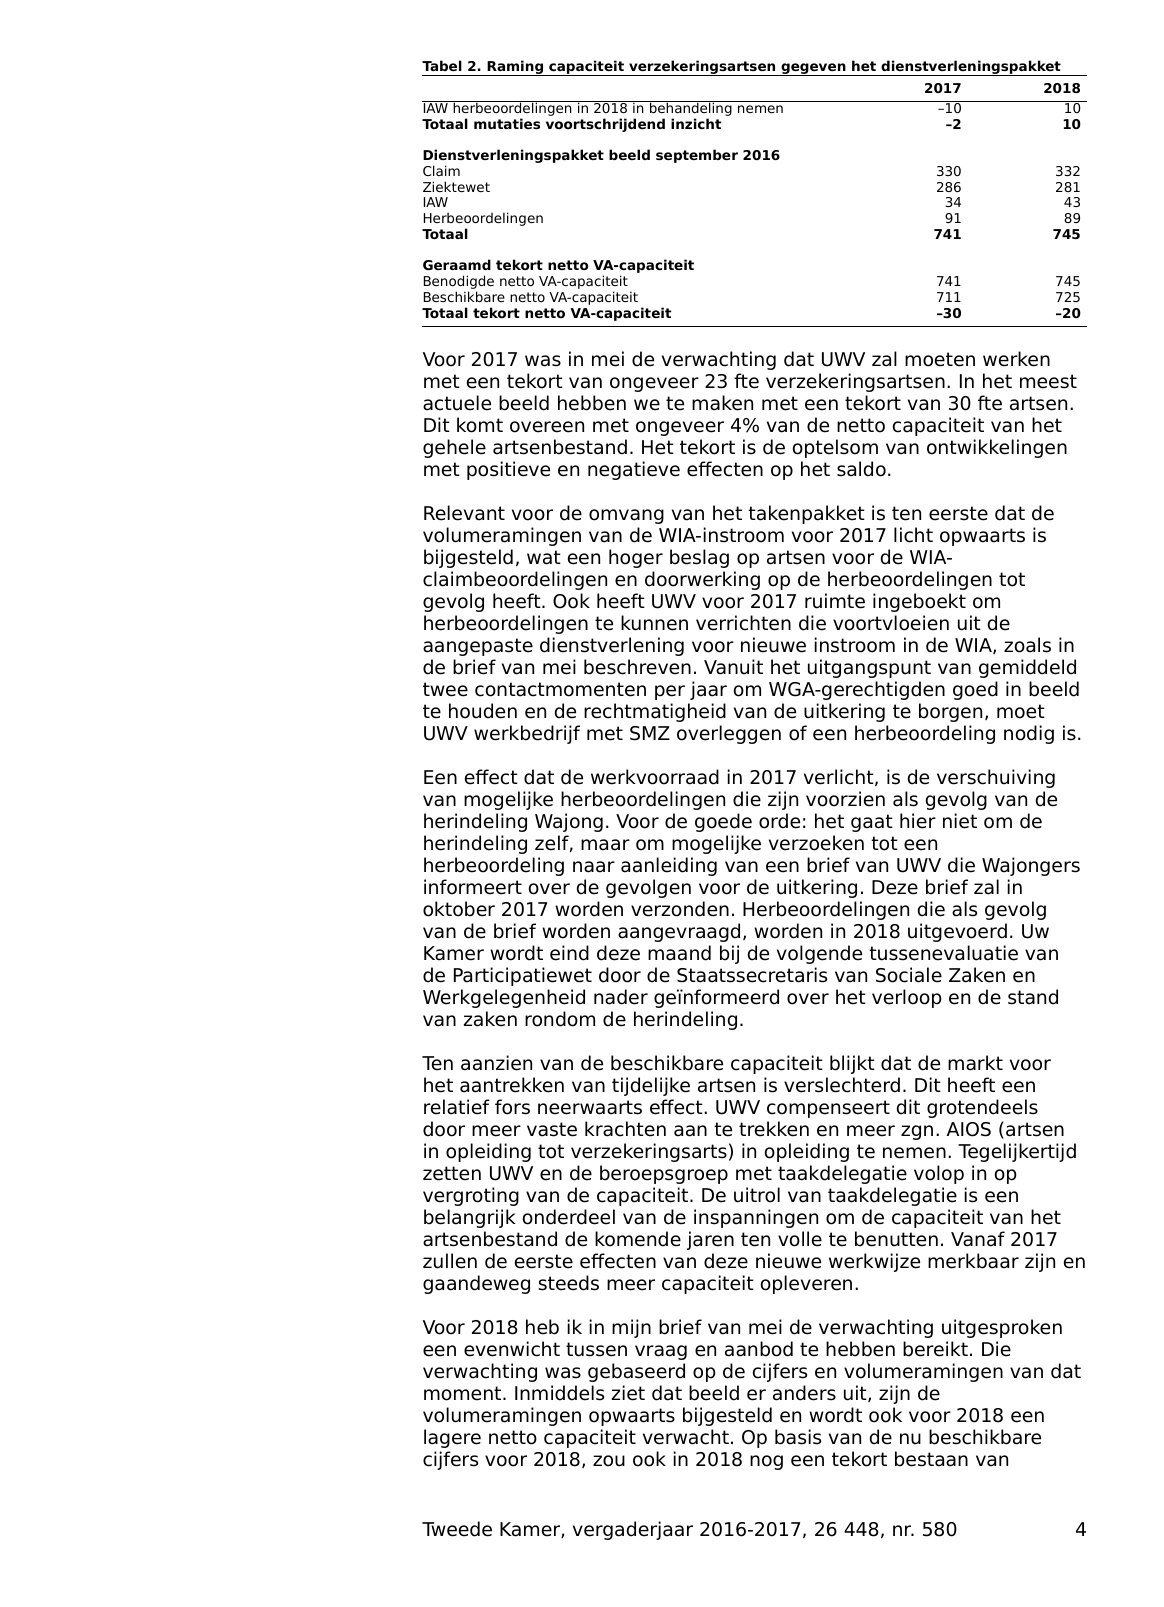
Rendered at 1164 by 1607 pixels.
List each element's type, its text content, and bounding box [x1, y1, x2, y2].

table_cell 10 [968, 117, 1087, 132]
table_cell [422, 133, 489, 148]
table_cell 89 [968, 211, 1087, 227]
table_cell Totaal tekort netto VA-capaciteit [422, 305, 900, 326]
table_cell IAW herbeoordelingen in 2018 in behandeling nemen [422, 102, 900, 117]
table_cell [490, 133, 1087, 148]
table_cell Geraamd tekort netto VA-capaciteit [422, 258, 900, 274]
text Ten aanzien van de beschikbare capaciteit blijkt dat de markt voor het aantrekken van tijdelijke artsen is verslechterd. Dit heeft een relatief fors neerwaarts effect. UWV compenseert dit grotendeels door meer vaste krachten aan te trekken en meer zgn. AIOS (artsen in opleiding tot verzekeringsarts) in opleiding te nemen. Tegelijkertijd zetten UWV en de beroepsgroep met taakdelegatie volop in op vergroting van de capaciteit. De uitrol van taakdelegatie is een belangrijk onderdeel van de inspanningen om de capaciteit van het artsenbestand de komende jaren ten volle te benutten. Vanaf 2017 zullen de eerste effecten van deze nieuwe werkwijze merkbaar zijn en gaandeweg steeds meer capaciteit opleveren. [422, 1053, 1087, 1295]
table_cell [422, 243, 900, 258]
table_cell [968, 243, 1087, 258]
table_cell 725 [968, 290, 1087, 305]
table_cell [422, 76, 900, 101]
table_cell 711 [900, 290, 967, 305]
table_cell 741 [900, 227, 967, 242]
text Voor 2018 heb ik in mijn brief van mei de verwachting uitgesproken een evenwicht tussen vraag en aanbod te hebben bereikt. Die verwachting was gebaseerd op de cijfers en volumeramingen van dat moment. Inmiddels ziet dat beeld er anders uit, zijn de volumeramingen opwaarts bijgesteld en wordt ook voor 2018 een lagere netto capaciteit verwacht. Op basis van de nu beschikbare cijfers voor 2018, zou ook in 2018 nog een tekort bestaan van [422, 1317, 1087, 1471]
table_cell –2 [900, 117, 967, 132]
table_cell Herbeoordelingen [422, 211, 900, 227]
table_header Tabel 2. Raming capaciteit verzekeringsartsen gegeven het dienstverleningspakket [422, 59, 1087, 75]
table_cell [900, 258, 967, 274]
table_cell 281 [968, 180, 1087, 195]
table_cell 745 [968, 274, 1087, 290]
table_cell Ziektewet [422, 180, 900, 195]
table_cell –30 [900, 305, 967, 326]
table_cell 745 [968, 227, 1087, 242]
table_cell IAW [422, 195, 900, 211]
table_cell Benodigde netto VA-capaciteit [422, 274, 900, 290]
table_cell –10 [900, 102, 967, 117]
table_cell 34 [900, 195, 967, 211]
text Een effect dat de werkvoorraad in 2017 verlicht, is de verschuiving van mogelijke herbeoordelingen die zijn voorzien als gevolg van de herindeling Wajong. Voor de goede orde: het gaat hier niet om de herindeling zelf, maar om mogelijke verzoeken tot een herbeoordeling naar aanleiding van een brief van UWV die Wajongers informeert over de gevolgen voor de uitkering. Deze brief zal in oktober 2017 worden verzonden. Herbeoordelingen die als gevolg van de brief worden aangevraagd, worden in 2018 uitgevoerd. Uw Kamer wordt eind deze maand bij de volgende tussenevaluatie van de Participatiewet door de Staatssecretaris van Sociale Zaken en Werkgelegenheid nader geïnformeerd over het verloop en de stand van zaken rondom de herindeling. [422, 767, 1087, 1031]
table_cell [968, 258, 1087, 274]
table_cell 43 [968, 195, 1087, 211]
table_cell –20 [968, 305, 1087, 326]
table_cell 741 [900, 274, 967, 290]
table_cell Dienstverleningspakket beeld september 2016 [422, 148, 1087, 164]
table_cell Totaal mutaties voortschrijdend inzicht [422, 117, 900, 132]
text Relevant voor de omvang van het takenpakket is ten eerste dat de volumeramingen van de WIA-instroom voor 2017 licht opwaarts is bijgesteld, wat een hoger beslag op artsen voor de WIA-claimbeoordelingen en doorwerking op de herbeoordelingen tot gevolg heeft. Ook heeft UWV voor 2017 ruimte ingeboekt om herbeoordelingen te kunnen verrichten die voortvloeien uit de aangepaste dienstverlening voor nieuwe instroom in de WIA, zoals in de brief van mei beschreven. Vanuit het uitgangspunt van gemiddeld twee contactmomenten per jaar om WGA-gerechtigden goed in beeld te houden en de rechtmatigheid van de uitkering te borgen, moet UWV werkbedrijf met SMZ overleggen of een herbeoordeling nodig is. [422, 503, 1087, 745]
table_cell Totaal [422, 227, 900, 242]
table_cell 332 [968, 164, 1087, 179]
text Voor 2017 was in mei de verwachting dat UWV zal moeten werken met een tekort van ongeveer 23 fte verzekeringsartsen. In het meest actuele beeld hebben we te maken met een tekort van 30 fte artsen. Dit komt overeen met ongeveer 4% van de netto capaciteit van het gehele artsenbestand. Het tekort is de optelsom van ontwikkelingen met positieve en negatieve effecten op het saldo. [422, 349, 1087, 481]
table_cell [900, 243, 967, 258]
table_cell 10 [968, 102, 1087, 117]
table_cell 286 [900, 180, 967, 195]
table_cell Claim [422, 164, 900, 179]
table_cell 2017 [900, 76, 967, 101]
table_cell 91 [900, 211, 967, 227]
table_cell 330 [900, 164, 967, 179]
table_cell Beschikbare netto VA-capaciteit [422, 290, 900, 305]
table_cell 2018 [968, 76, 1087, 101]
